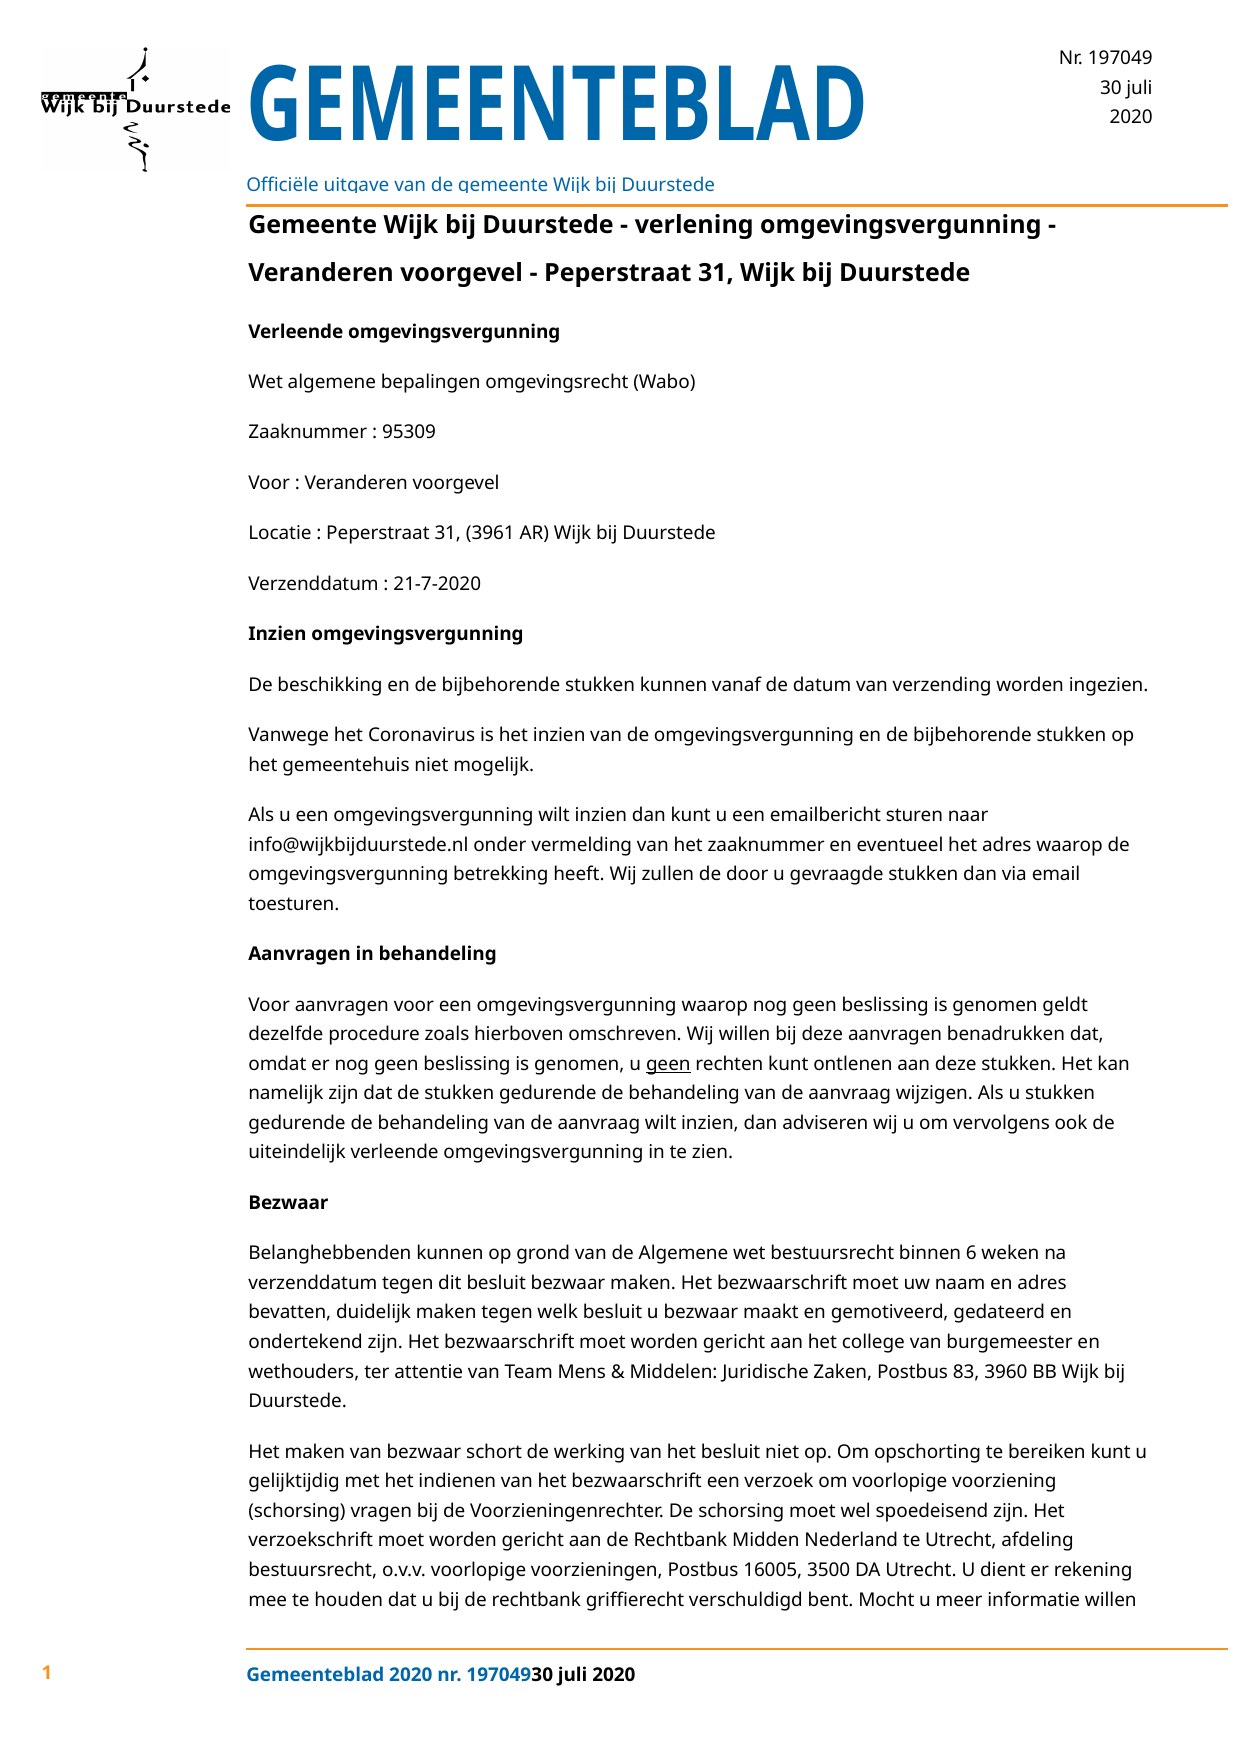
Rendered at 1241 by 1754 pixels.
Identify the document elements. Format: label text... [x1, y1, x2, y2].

text Belanghebbenden kunnen op grond van de Algemene wet bestuursrecht binnen 6 weken na verzenddatum tegen dit besluit bezwaar maken. Het bezwaarschrift moet uw naam en adres bevatten, duidelijk maken tegen welk besluit u bezwaar maakt en gemotiveerd, gedateerd en ondertekend zijn. Het bezwaarschrift moet worden gericht aan het college van burgemeester en wethouders, ter attentie van Team Mens & Middelen: Juridische Zaken, Postbus 83, 3960 BB Wijk bij Duurstede. [248, 1239, 1152, 1413]
text Voor : Veranderen voorgevel [248, 469, 1152, 495]
text Het maken van bezwaar schort de werking van het besluit niet op. Om opschorting te bereiken kunt u gelijktijdig met het indienen van het bezwaarschrift een verzoek om voorlopige voorziening (schorsing) vragen bij de Voorzieningenrechter. De schorsing moet wel spoedeisend zijn. Het verzoekschrift moet worden gericht aan de Rechtbank Midden Nederland te Utrecht, afdeling bestuursrecht, o.v.v. voorlopige voorzieningen, Postbus 16005, 3500 DA Utrecht. U dient er rekening mee te houden dat u bij de rechtbank griffierecht verschuldigd bent. Mocht u meer informatie willen [248, 1438, 1152, 1612]
picture [41, 47, 231, 172]
text De beschikking en de bijbehorende stukken kunnen vanaf de datum van verzending worden ingezien. [248, 671, 1152, 697]
text Verzenddatum : 21-7-2020 [248, 570, 1152, 596]
text Verleende omgevingsvergunning [248, 318, 1152, 344]
text Zaaknummer : 95309 [248, 419, 1152, 444]
text Inzien omgevingsvergunning [248, 620, 1152, 646]
text Aanvragen in behandeling [248, 940, 1152, 966]
text Bezwaar [248, 1189, 1152, 1215]
text Gemeente Wijk bij Duurstede - verlening omgevingsvergunning - Veranderen voorgevel - Peperstraat 31, Wijk bij Duurstede [248, 207, 1152, 288]
text Als u een omgevingsvergunning wilt inzien dan kunt u een emailbericht sturen naar info@wijkbijduurstede.nl onder vermelding van het zaaknummer en eventueel het adres waarop de omgevingsvergunning betrekking heeft. Wij zullen de door u gevraagde stukken dan via email toesturen. [248, 801, 1152, 916]
text Vanwege het Coronavirus is het inzien van de omgevingsvergunning en de bijbehorende stukken op het gemeentehuis niet mogelijk. [248, 721, 1152, 777]
text Voor aanvragen voor een omgevingsvergunning waarop nog geen beslissing is genomen geldt dezelfde procedure zoals hierboven omschreven. Wij willen bij deze aanvragen benadrukken dat, omdat er nog geen beslissing is genomen, u geen rechten kunt ontlenen aan deze stukken. Het kan namelijk zijn dat de stukken gedurende de behandeling van de aanvraag wijzigen. Als u stukken gedurende de behandeling van de aanvraag wilt inzien, dan adviseren wij u om vervolgens ook de uiteindelijk verleende omgevingsvergunning in te zien. [248, 991, 1152, 1164]
text Locatie : Peperstraat 31, (3961 AR) Wijk bij Duurstede [248, 519, 1152, 545]
text Wet algemene bepalingen omgevingsrecht (Wabo) [248, 368, 1152, 394]
